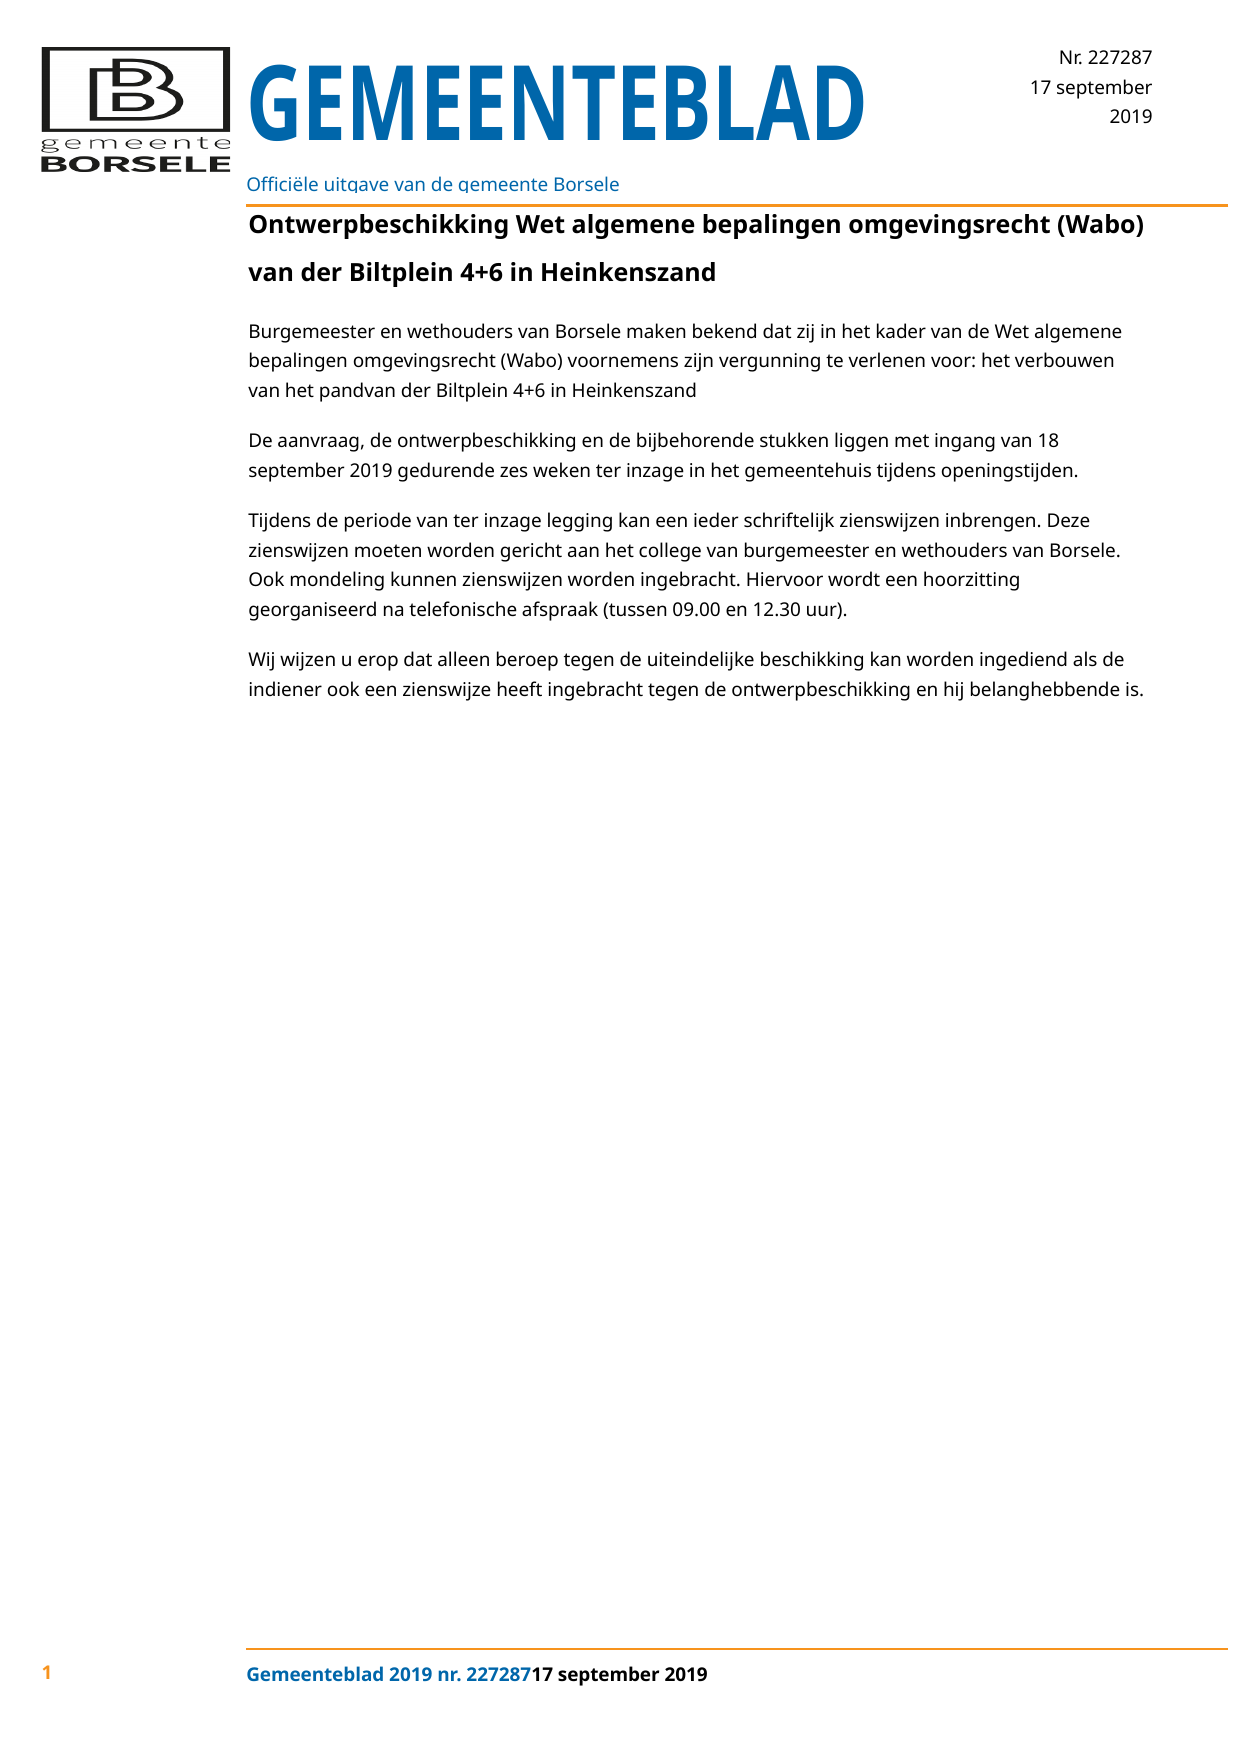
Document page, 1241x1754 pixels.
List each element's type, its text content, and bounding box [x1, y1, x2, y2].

text Wij wijzen u erop dat alleen beroep tegen de uiteindelijke beschikking kan worden ingediend als de indiener ook een zienswijze heeft ingebracht tegen de ontwerpbeschikking en hij belanghebbende is. [248, 647, 1152, 702]
text Ontwerpbeschikking Wet algemene bepalingen omgevingsrecht (Wabo) van der Biltplein 4+6 in Heinkenszand [248, 207, 1152, 288]
picture [41, 47, 231, 172]
text Tijdens de periode van ter inzage legging kan een ieder schriftelijk zienswijzen inbrengen. Deze zienswijzen moeten worden gericht aan het college van burgemeester en wethouders van Borsele. Ook mondeling kunnen zienswijzen worden ingebracht. Hiervoor wordt een hoorzitting georganiseerd na telefonische afspraak (tussen 09.00 en 12.30 uur). [248, 507, 1152, 622]
text De aanvraag, de ontwerpbeschikking en de bijbehorende stukken liggen met ingang van 18 september 2019 gedurende zes weken ter inzage in het gemeentehuis tijdens openingstijden. [248, 427, 1152, 483]
text Burgemeester en wethouders van Borsele maken bekend dat zij in het kader van de Wet algemene bepalingen omgevingsrecht (Wabo) voornemens zijn vergunning te verlenen voor: het verbouwen van het pandvan der Biltplein 4+6 in Heinkenszand [248, 318, 1152, 403]
